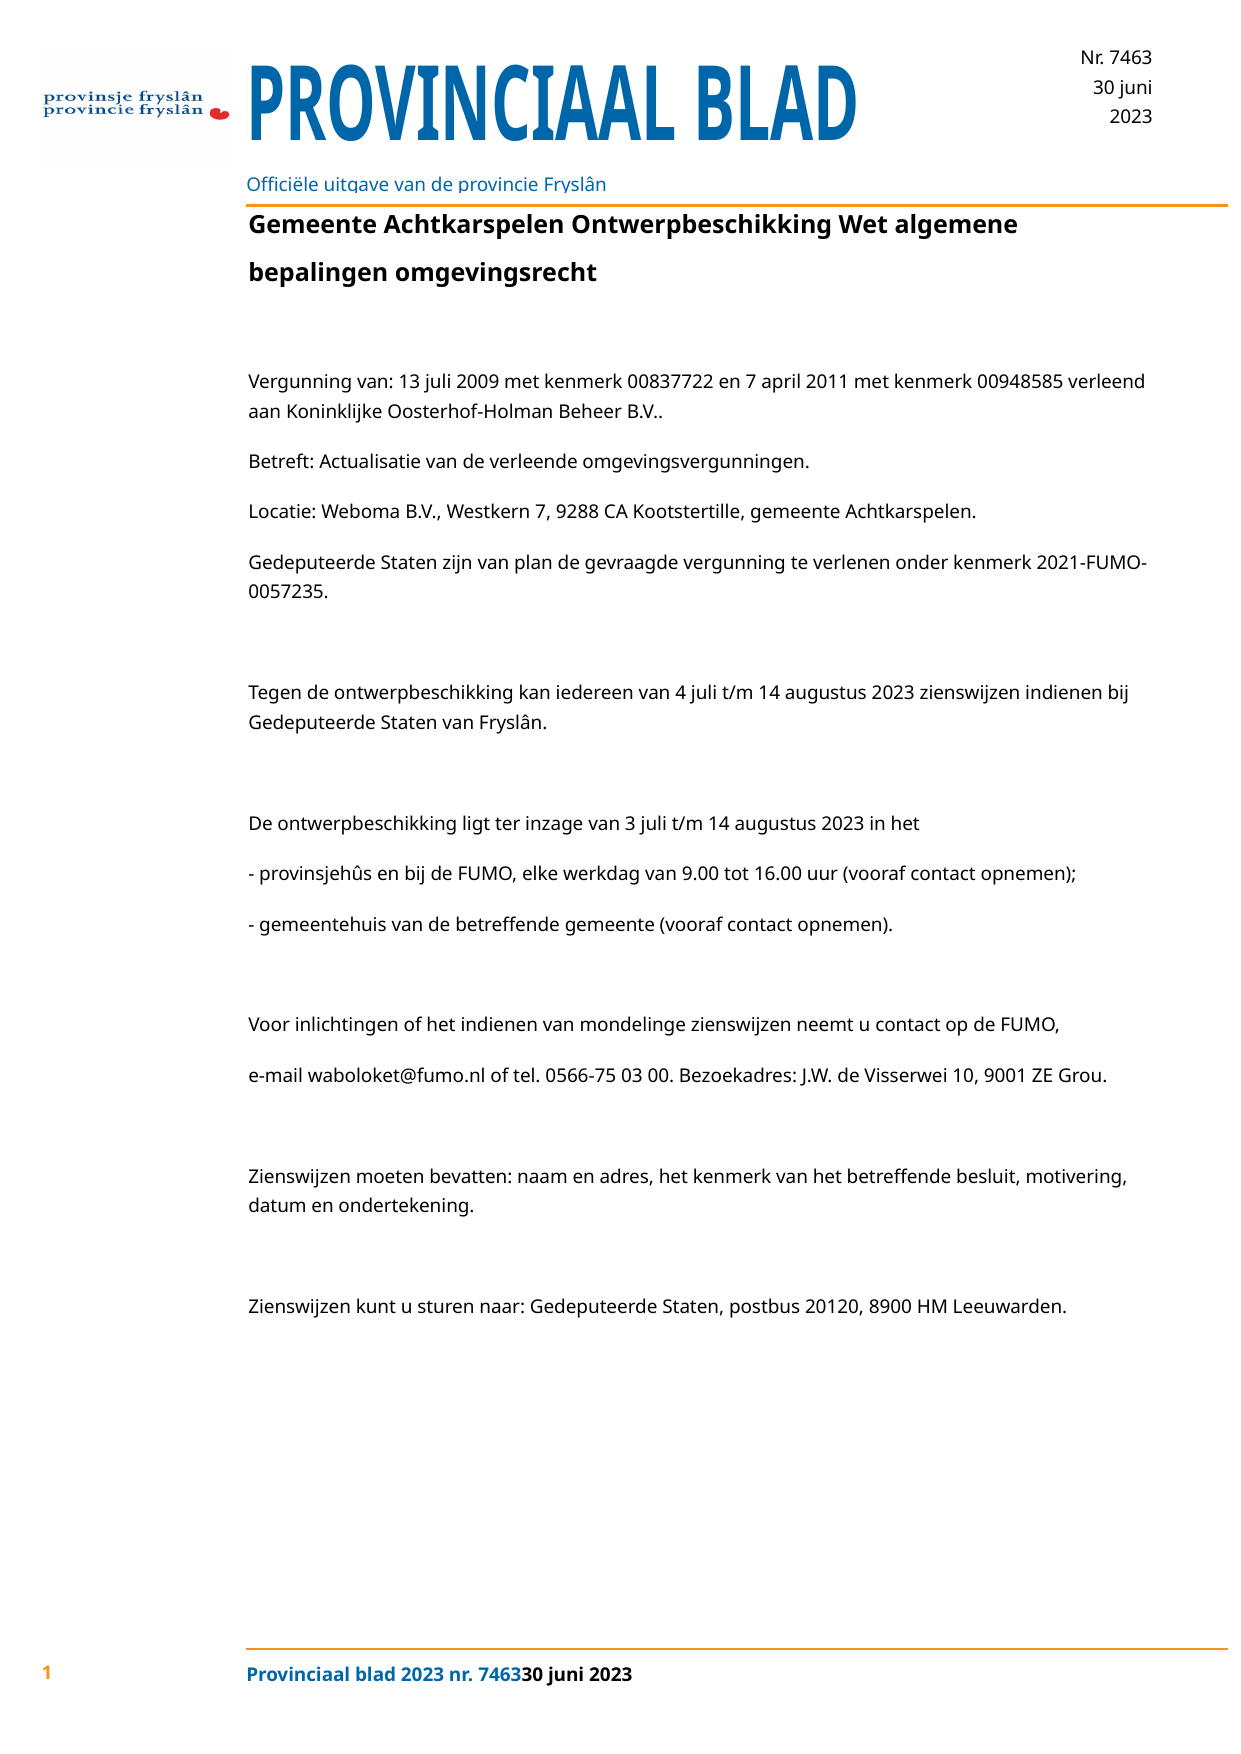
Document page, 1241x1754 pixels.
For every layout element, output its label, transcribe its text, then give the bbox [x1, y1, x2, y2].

text Zienswijzen moeten bevatten: naam en adres, het kenmerk van het betreffende besluit, motivering, datum en ondertekening. [248, 1163, 1152, 1218]
text Gemeente Achtkarspelen Ontwerpbeschikking Wet algemene bepalingen omgevingsrecht [248, 207, 1152, 288]
text Gedeputeerde Staten zijn van plan de gevraagde vergunning te verlenen onder kenmerk 2021-FUMO-0057235. [248, 549, 1152, 604]
picture [41, 47, 231, 172]
text Tegen de ontwerpbeschikking kan iedereen van 4 juli t/m 14 augustus 2023 zienswijzen indienen bij Gedeputeerde Staten van Fryslân. [248, 679, 1152, 735]
text - provinsjehûs en bij de FUMO, elke werkdag van 9.00 tot 16.00 uur (vooraf contact opnemen); [248, 860, 1152, 886]
text - gemeentehuis van de betreffende gemeente (vooraf contact opnemen). [248, 911, 1152, 937]
text Locatie: Weboma B.V., Westkern 7, 9288 CA Kootstertille, gemeente Achtkarspelen. [248, 499, 1152, 524]
text Voor inlichtingen of het indienen van mondelinge zienswijzen neemt u contact op de FUMO, [248, 1012, 1152, 1037]
text Zienswijzen kunt u sturen naar: Gedeputeerde Staten, postbus 20120, 8900 HM Leeuwarden. [248, 1293, 1152, 1319]
text Vergunning van: 13 juli 2009 met kenmerk 00837722 en 7 april 2011 met kenmerk 00948585 verleend aan Koninklijke Oosterhof-Holman Beheer B.V.. [248, 368, 1152, 424]
text e-mail waboloket@fumo.nl of tel. 0566-75 03 00. Bezoekadres: J.W. de Visserwei 10, 9001 ZE Grou. [248, 1062, 1152, 1088]
text Betreft: Actualisatie van de verleende omgevingsvergunningen. [248, 448, 1152, 474]
text De ontwerpbeschikking ligt ter inzage van 3 juli t/m 14 augustus 2023 in het [248, 810, 1152, 836]
